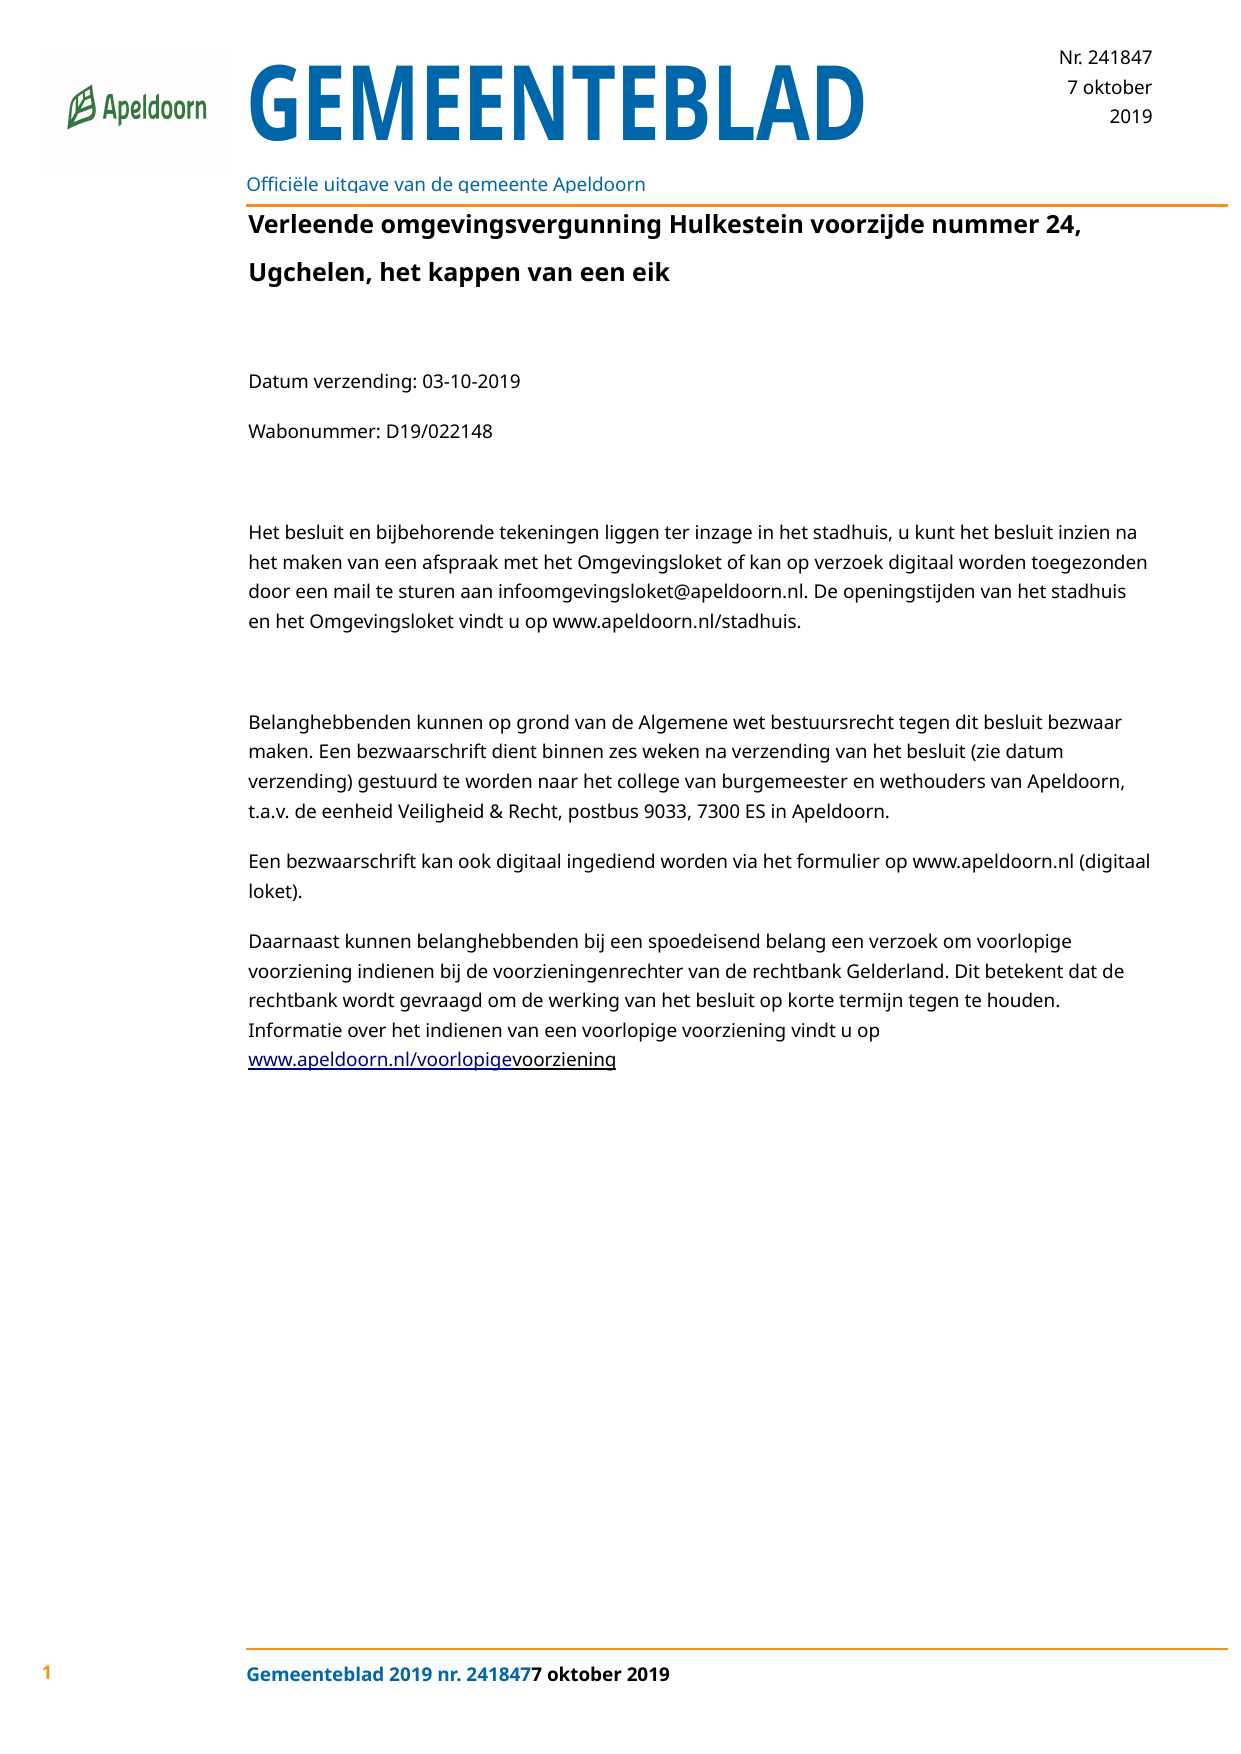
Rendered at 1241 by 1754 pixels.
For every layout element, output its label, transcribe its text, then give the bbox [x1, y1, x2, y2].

text Verleende omgevingsvergunning Hulkestein voorzijde nummer 24, Ugchelen, het kappen van een eik [248, 207, 1152, 288]
text Wabonummer: D19/022148 [248, 419, 1152, 444]
text Daarnaast kunnen belanghebbenden bij een spoedeisend belang een verzoek om voorlopige voorziening indienen bij de voorzieningenrechter van de rechtbank Gelderland. Dit betekent dat de rechtbank wordt gevraagd om de werking van het besluit op korte termijn tegen te houden. Informatie over het indienen van een voorlopige voorziening vindt u op www.apeldoorn.nl/voorlopigevoorziening [248, 928, 1152, 1072]
text Het besluit en bijbehorende tekeningen liggen ter inzage in het stadhuis, u kunt het besluit inzien na het maken van een afspraak met het Omgevingsloket of kan op verzoek digitaal worden toegezonden door een mail te sturen aan infoomgevingsloket@apeldoorn.nl. De openingstijden van het stadhuis en het Omgevingsloket vindt u op www.apeldoorn.nl/stadhuis. [248, 519, 1152, 634]
text Een bezwaarschrift kan ook digitaal ingediend worden via het formulier op www.apeldoorn.nl (digitaal loket). [248, 848, 1152, 904]
text Belanghebbenden kunnen op grond van de Algemene wet bestuursrecht tegen dit besluit bezwaar maken. Een bezwaarschrift dient binnen zes weken na verzending van het besluit (zie datum verzending) gestuurd te worden naar het college van burgemeester en wethouders van Apeldoorn, t.a.v. de eenheid Veiligheid & Recht, postbus 9033, 7300 ES in Apeldoorn. [248, 709, 1152, 824]
text Datum verzending: 03-10-2019 [248, 368, 1152, 394]
picture [41, 47, 231, 172]
